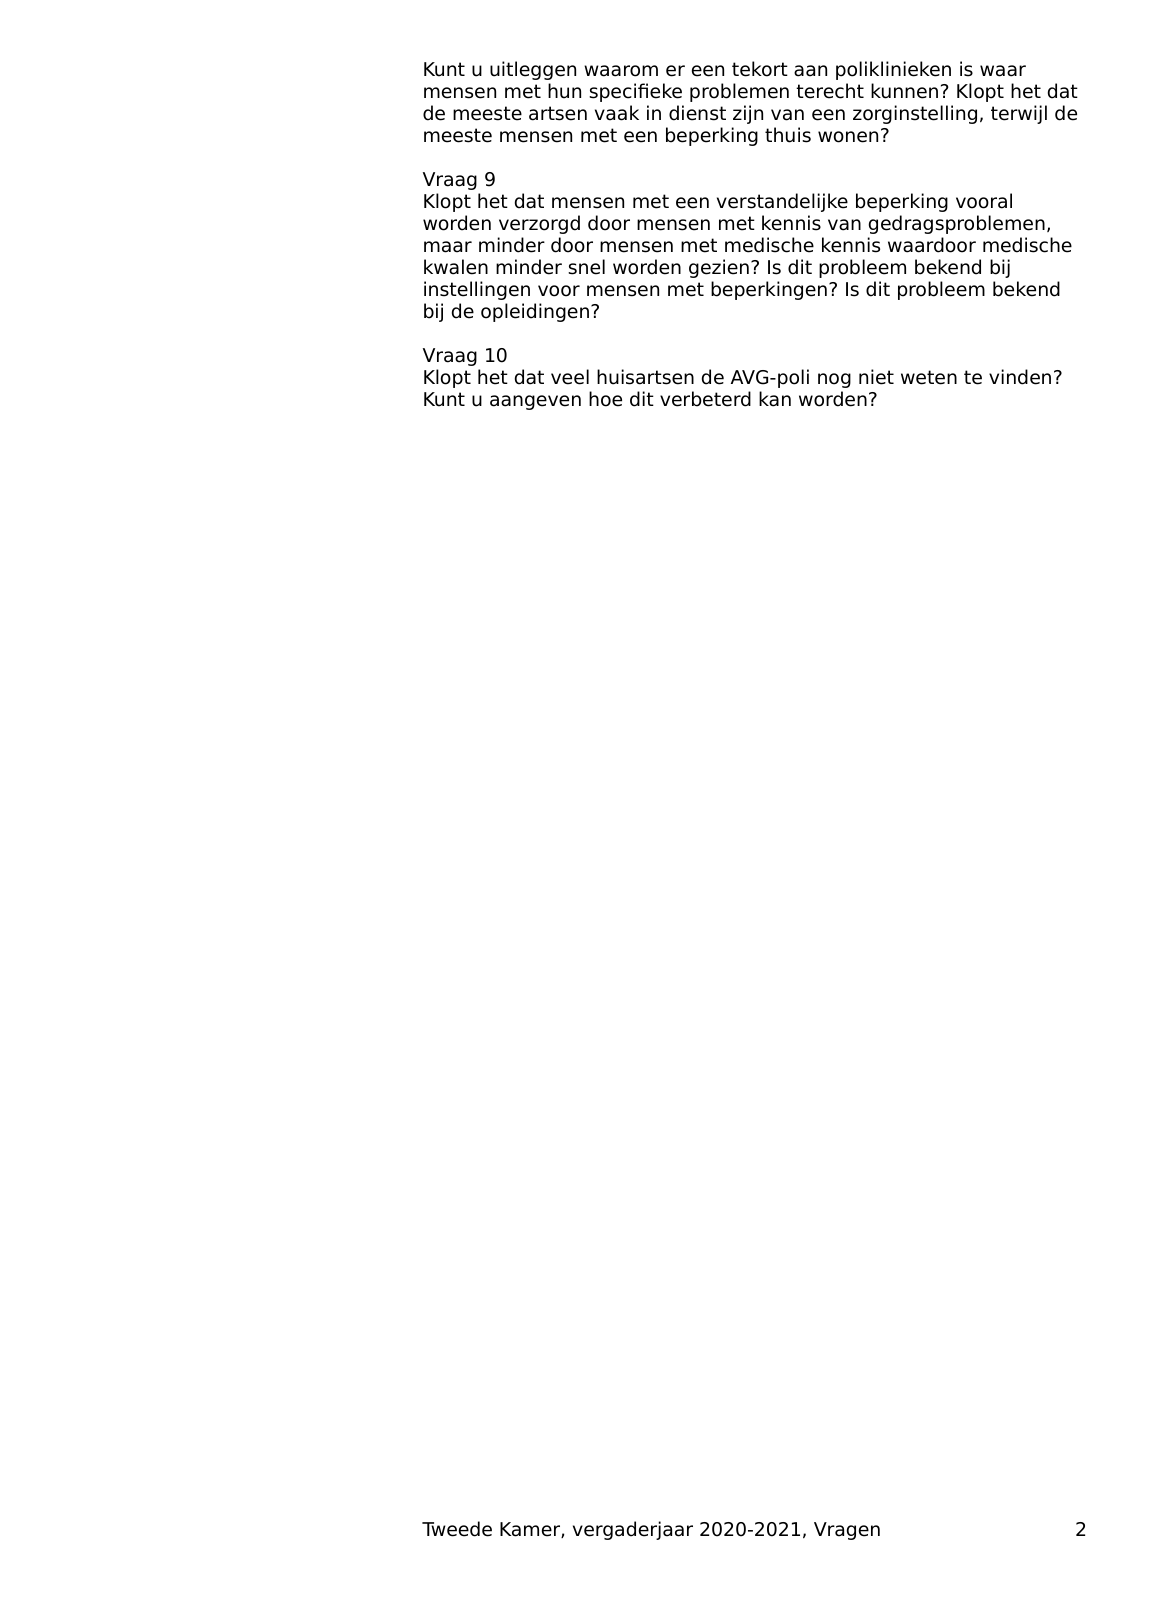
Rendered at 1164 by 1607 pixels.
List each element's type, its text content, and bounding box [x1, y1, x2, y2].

text Vraag 10 [422, 345, 1087, 367]
text Klopt het dat mensen met een verstandelijke beperking vooral worden verzorgd door mensen met kennis van gedragsproblemen, maar minder door mensen met medische kennis waardoor medische kwalen minder snel worden gezien? Is dit probleem bekend bij instellingen voor mensen met beperkingen? Is dit probleem bekend bij de opleidingen? [422, 191, 1087, 323]
text Vraag 9 [422, 169, 1087, 191]
text Klopt het dat veel huisartsen de AVG-poli nog niet weten te vinden? Kunt u aangeven hoe dit verbeterd kan worden? [422, 367, 1087, 411]
text Kunt u uitleggen waarom er een tekort aan poliklinieken is waar mensen met hun specifieke problemen terecht kunnen? Klopt het dat de meeste artsen vaak in dienst zijn van een zorginstelling, terwijl de meeste mensen met een beperking thuis wonen? [422, 59, 1087, 147]
